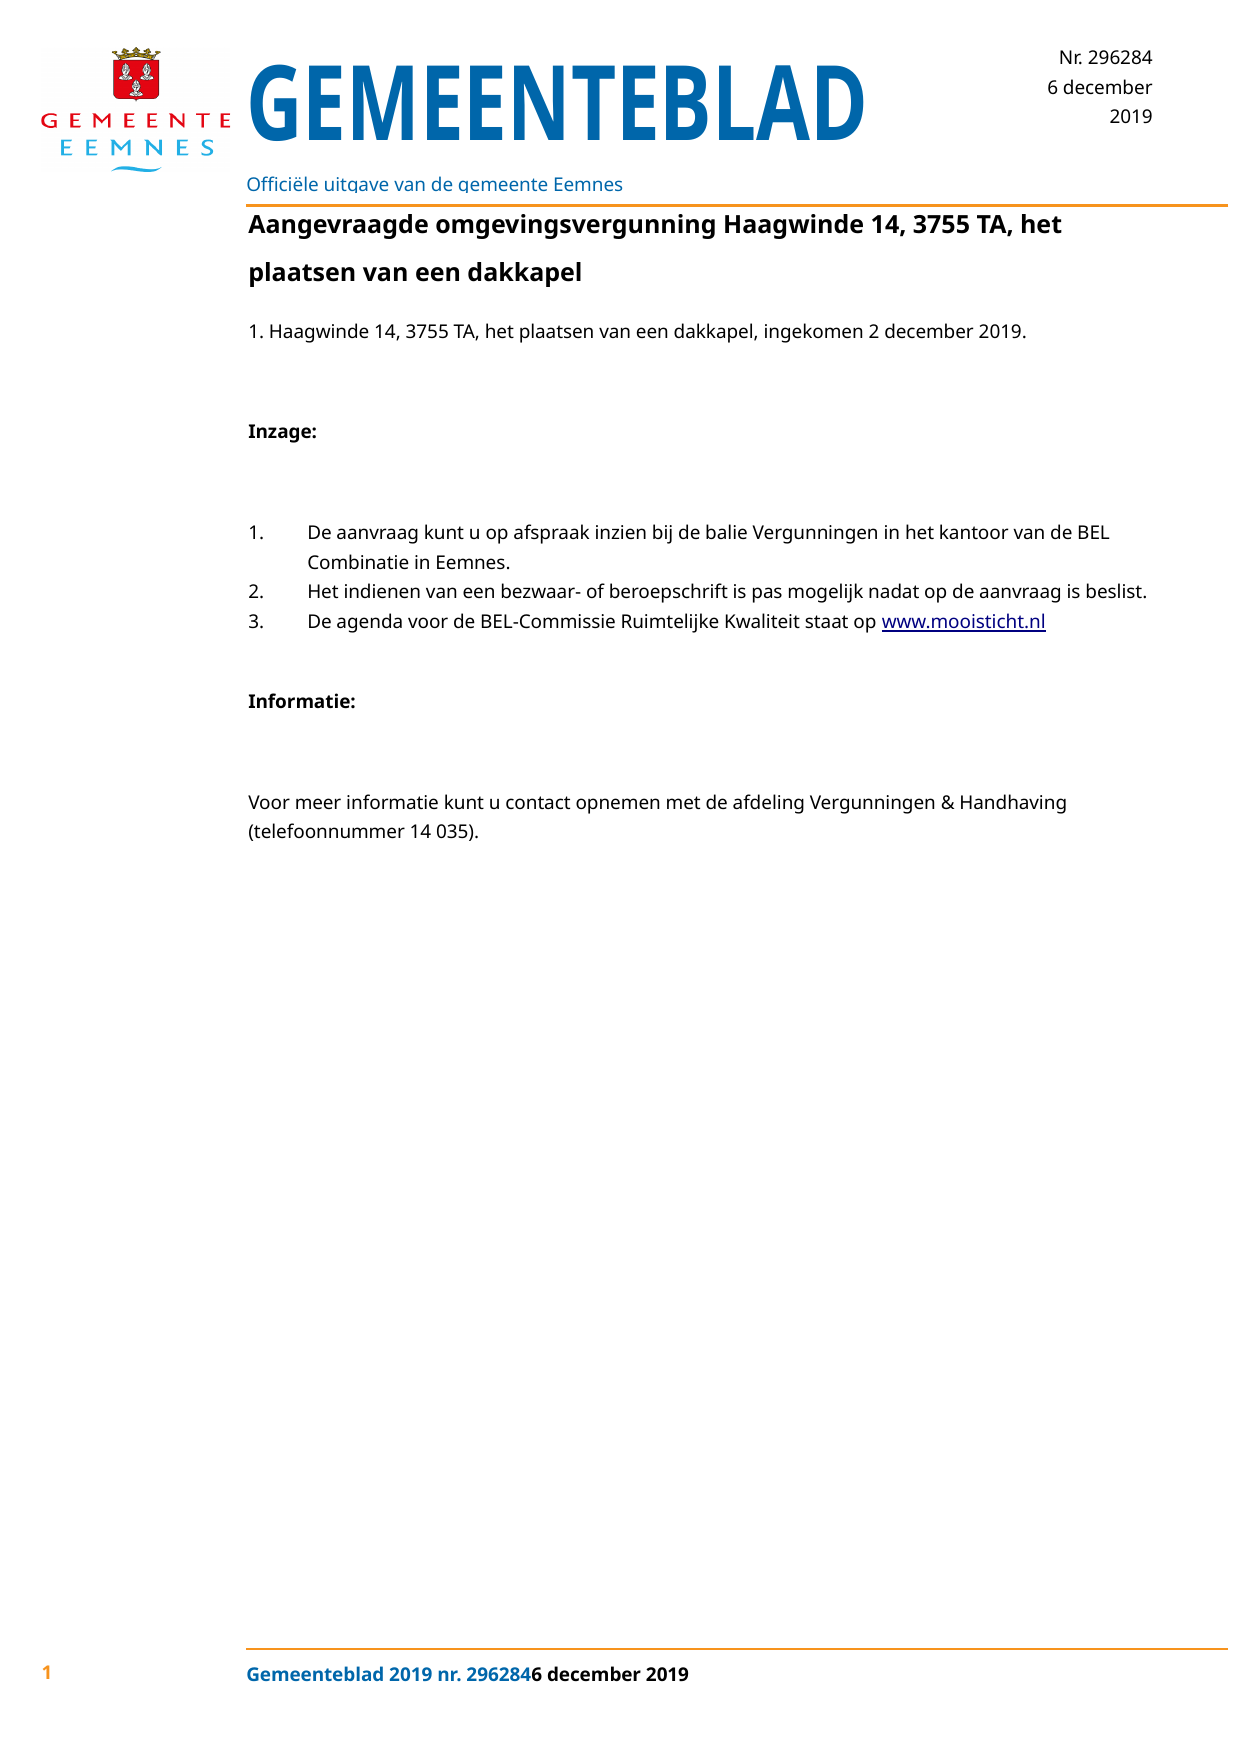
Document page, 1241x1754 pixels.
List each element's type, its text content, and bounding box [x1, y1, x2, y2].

text Voor meer informatie kunt u contact opnemen met de afdeling Vergunningen & Handhaving (telefoonnummer 14 035). [248, 789, 1152, 844]
list De aanvraag kunt u op afspraak inzien bij de balie Vergunningen in het kantoor van de BEL Combinatie in Eemnes. [248, 519, 1152, 575]
text Informatie: [248, 688, 1152, 714]
text Aangevraagde omgevingsvergunning Haagwinde 14, 3755 TA, het plaatsen van een dakkapel [248, 207, 1152, 288]
picture [41, 47, 231, 172]
list Het indienen van een bezwaar- of beroepschrift is pas mogelijk nadat op de aanvraag is beslist. [248, 579, 1152, 604]
text 1. Haagwinde 14, 3755 TA, het plaatsen van een dakkapel, ingekomen 2 december 2019. [248, 318, 1152, 344]
text Inzage: [248, 419, 1152, 444]
list De agenda voor de BEL-Commissie Ruimtelijke Kwaliteit staat op www.mooisticht.nl [248, 608, 1152, 634]
